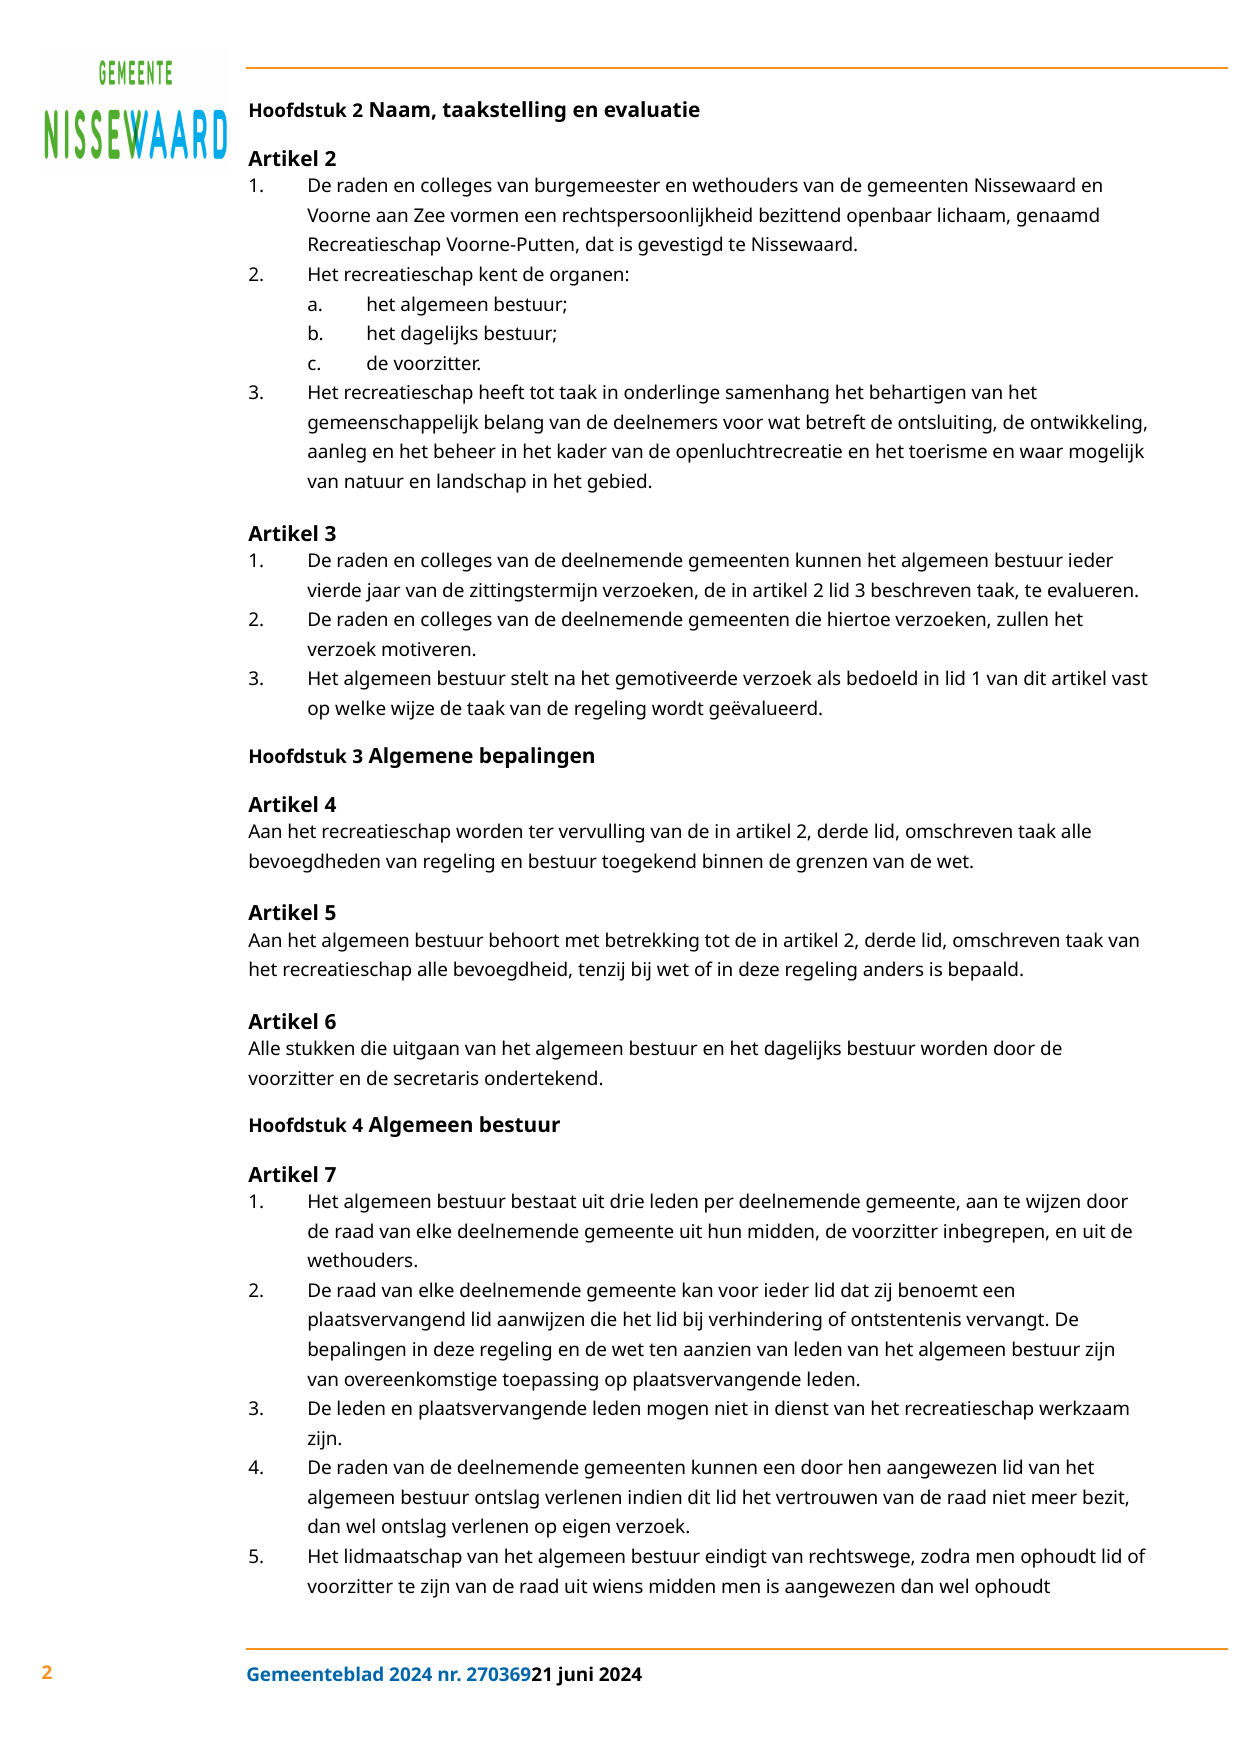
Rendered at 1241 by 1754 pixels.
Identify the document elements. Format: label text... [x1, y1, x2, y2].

text Aan het recreatieschap worden ter vervulling van de in artikel 2, derde lid, omschreven taak alle bevoegdheden van regeling en bestuur toegekend binnen de grenzen van de wet. [248, 818, 1152, 874]
list De raad van elke deelnemende gemeente kan voor ieder lid dat zij benoemt een plaatsvervangend lid aanwijzen die het lid bij verhindering of ontstentenis vervangt. De bepalingen in deze regeling en de wet ten aanzien van leden van het algemeen bestuur zijn van overeenkomstige toepassing op plaatsvervangende leden. [248, 1277, 1152, 1391]
text Artikel 3 [248, 519, 1152, 547]
list het dagelijks bestuur; [307, 320, 1152, 346]
text Hoofdstuk 3 Algemene bepalingen [248, 741, 1152, 769]
text Artikel 6 [248, 1007, 1152, 1035]
text Artikel 7 [248, 1160, 1152, 1188]
text Artikel 4 [248, 790, 1152, 818]
picture [41, 47, 231, 172]
text Aan het algemeen bestuur behoort met betrekking tot de in artikel 2, derde lid, omschreven taak van het recreatieschap alle bevoegdheid, tenzij bij wet of in deze regeling anders is bepaald. [248, 927, 1152, 982]
list De raden van de deelnemende gemeenten kunnen een door hen aangewezen lid van het algemeen bestuur ontslag verlenen indien dit lid het vertrouwen van de raad niet meer bezit, dan wel ontslag verlenen op eigen verzoek. [248, 1454, 1152, 1539]
list Het lidmaatschap van het algemeen bestuur eindigt van rechtswege, zodra men ophoudt lid of voorzitter te zijn van de raad uit wiens midden men is aangewezen dan wel ophoudt [248, 1543, 1152, 1598]
list het algemeen bestuur; [307, 291, 1152, 317]
list De leden en plaatsvervangende leden mogen niet in dienst van het recreatieschap werkzaam zijn. [248, 1395, 1152, 1451]
text Artikel 5 [248, 898, 1152, 927]
list Het recreatieschap kent de organen: [248, 261, 1152, 287]
list de voorzitter. [307, 350, 1152, 376]
list Het recreatieschap heeft tot taak in onderlinge samenhang het behartigen van het gemeenschappelijk belang van de deelnemers voor wat betreft de ontsluiting, de ontwikkeling, aanleg en het beheer in het kader van de openluchtrecreatie en het toerisme en waar mogelijk van natuur en landschap in het gebied. [248, 379, 1152, 494]
text Artikel 2 [248, 144, 1152, 172]
text Hoofdstuk 2 Naam, taakstelling en evaluatie [248, 95, 1152, 123]
list De raden en colleges van de deelnemende gemeenten die hiertoe verzoeken, zullen het verzoek motiveren. [248, 606, 1152, 662]
list De raden en colleges van de deelnemende gemeenten kunnen het algemeen bestuur ieder vierde jaar van de zittingstermijn verzoeken, de in artikel 2 lid 3 beschreven taak, te evalueren. [248, 547, 1152, 602]
list Het algemeen bestuur stelt na het gemotiveerde verzoek als bedoeld in lid 1 van dit artikel vast op welke wijze de taak van de regeling wordt geëvalueerd. [248, 666, 1152, 721]
text Hoofdstuk 4 Algemeen bestuur [248, 1111, 1152, 1139]
text Alle stukken die uitgaan van het algemeen bestuur en het dagelijks bestuur worden door de voorzitter en de secretaris ondertekend. [248, 1035, 1152, 1091]
list De raden en colleges van burgemeester en wethouders van de gemeenten Nissewaard en Voorne aan Zee vormen een rechtspersoonlijkheid bezittend openbaar lichaam, genaamd Recreatieschap Voorne-Putten, dat is gevestigd te Nissewaard. [248, 172, 1152, 257]
list Het algemeen bestuur bestaat uit drie leden per deelnemende gemeente, aan te wijzen door de raad van elke deelnemende gemeente uit hun midden, de voorzitter inbegrepen, en uit de wethouders. [248, 1188, 1152, 1273]
